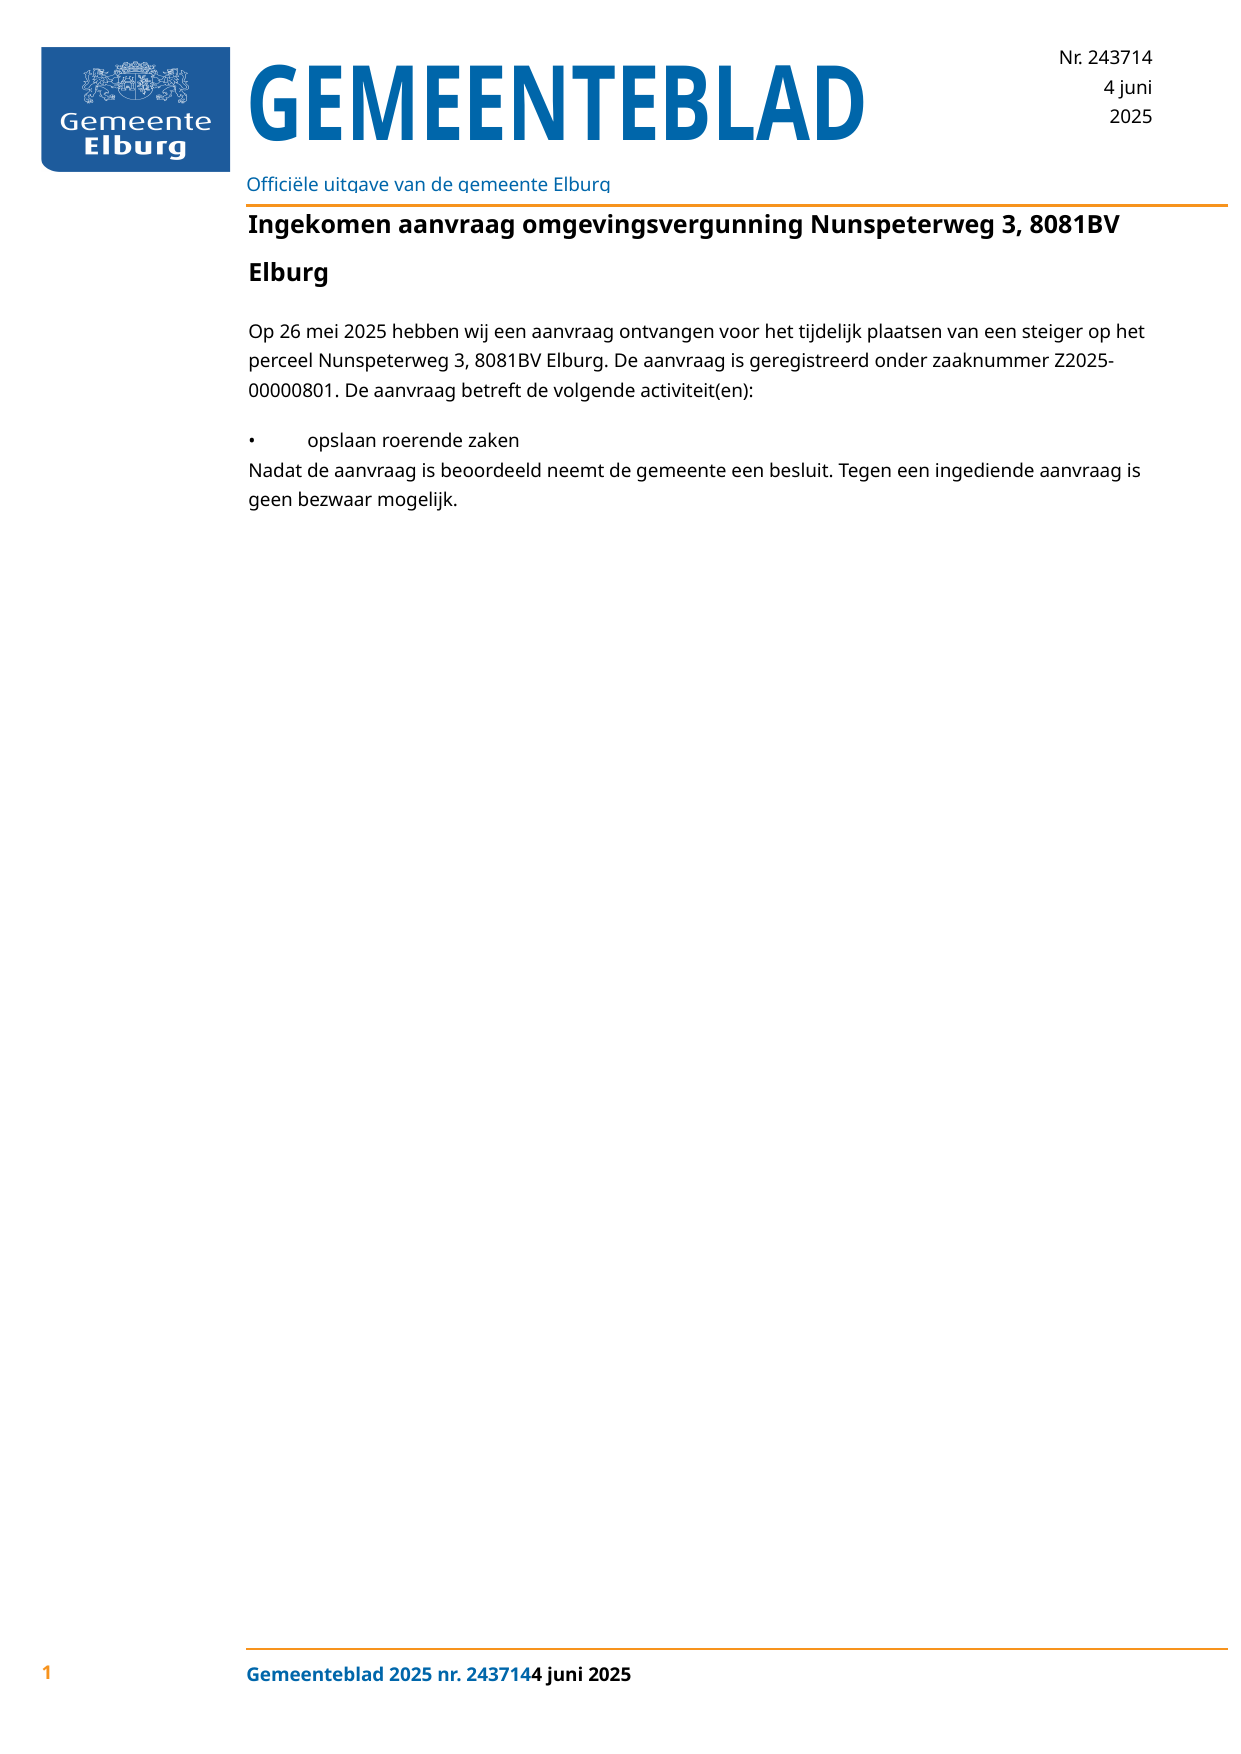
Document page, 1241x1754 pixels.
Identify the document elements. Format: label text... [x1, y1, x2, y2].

text Op 26 mei 2025 hebben wij een aanvraag ontvangen voor het tijdelijk plaatsen van een steiger op het perceel Nunspeterweg 3, 8081BV Elburg. De aanvraag is geregistreerd onder zaaknummer Z2025-00000801. De aanvraag betreft de volgende activiteit(en): [248, 318, 1152, 403]
list opslaan roerende zaken [248, 427, 1152, 453]
text Nadat de aanvraag is beoordeeld neemt de gemeente een besluit. Tegen een ingediende aanvraag is geen bezwaar mogelijk. [248, 457, 1152, 512]
picture [41, 47, 231, 172]
text Ingekomen aanvraag omgevingsvergunning Nunspeterweg 3, 8081BV Elburg [248, 207, 1152, 288]
